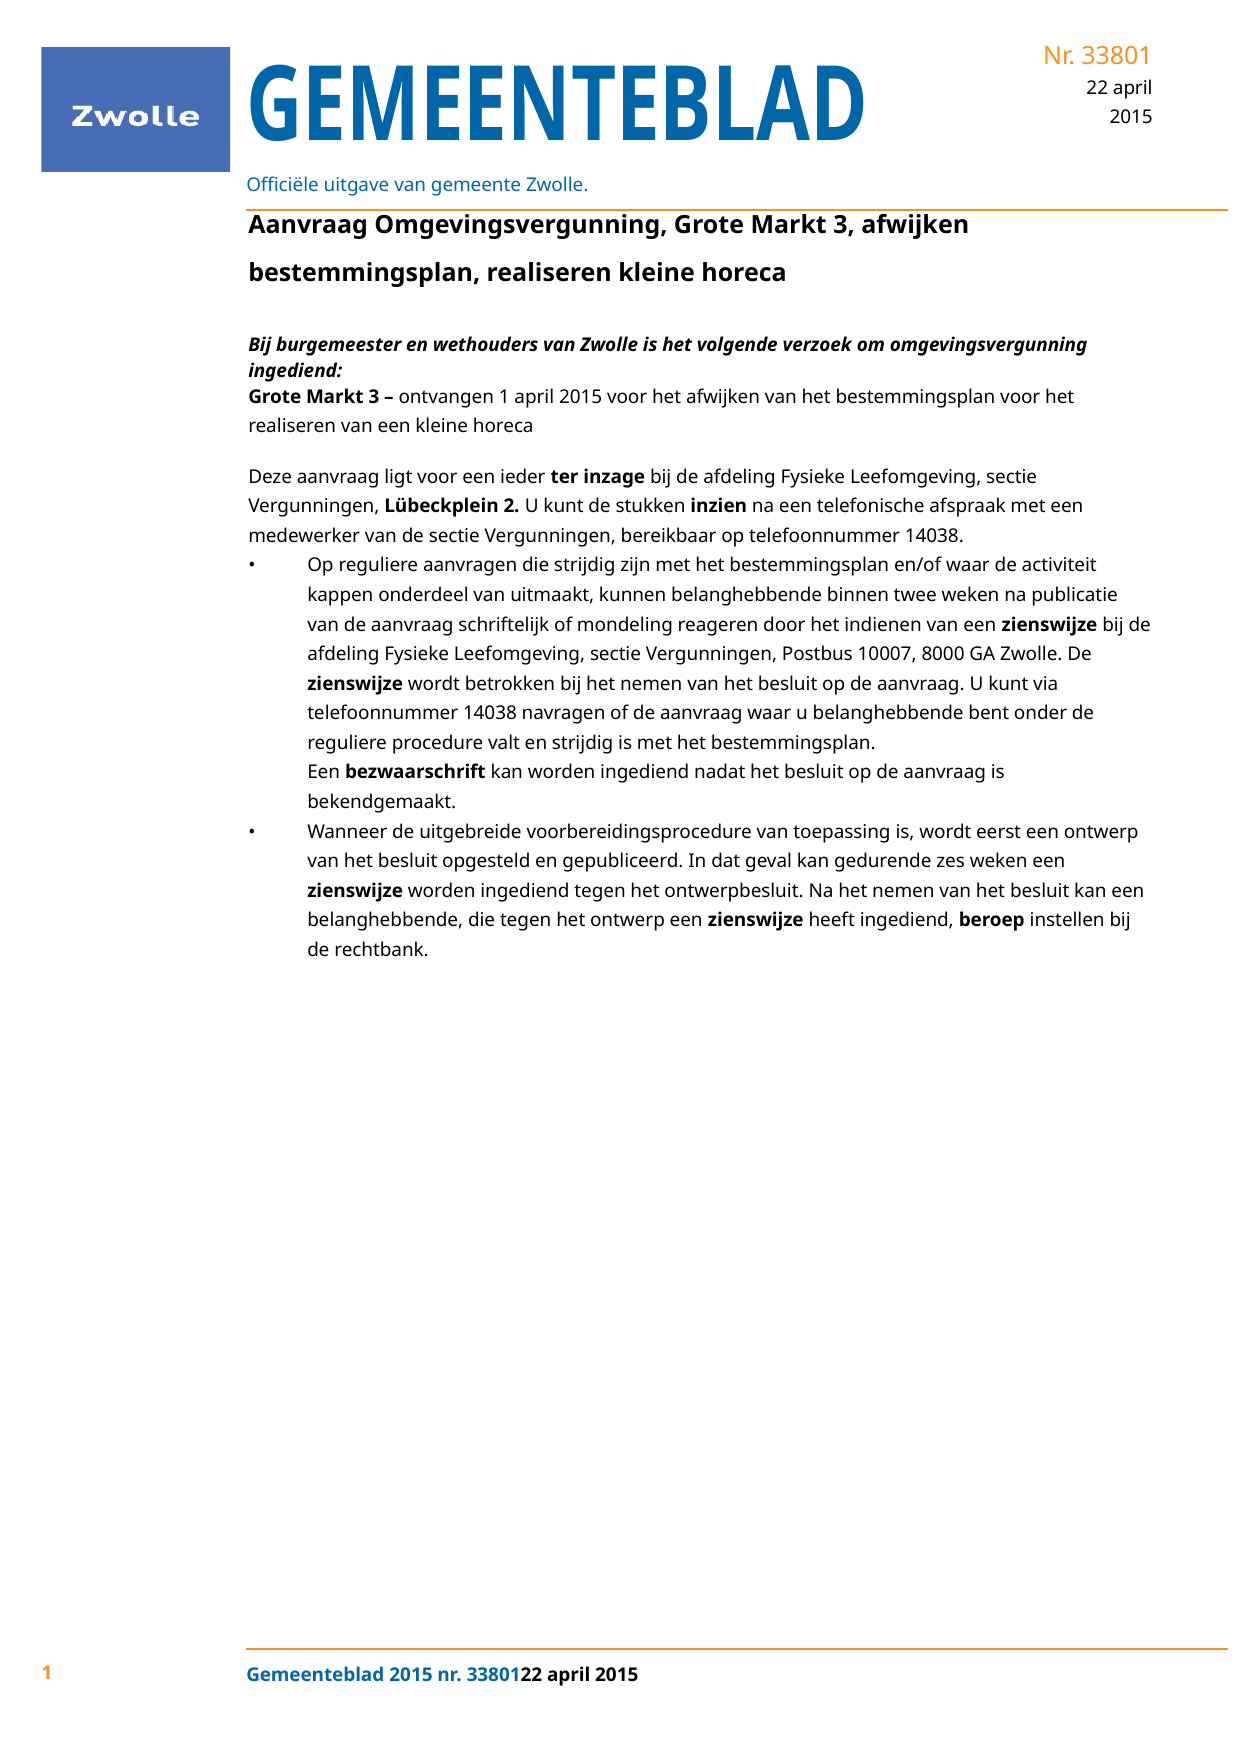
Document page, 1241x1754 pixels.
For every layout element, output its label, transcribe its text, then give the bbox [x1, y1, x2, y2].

text Aanvraag Omgevingsvergunning, Grote Markt 3, afwijken bestemmingsplan, realiseren kleine horeca [248, 211, 1152, 288]
text Deze aanvraag ligt voor een ieder ter inzage bij de afdeling Fysieke Leefomgeving, sectie Vergunningen, Lübeckplein 2. U kunt de stukken inzien na een telefonische afspraak met een medewerker van de sectie Vergunningen, bereikbaar op telefoonnummer 14038. [248, 463, 1152, 548]
text Bij burgemeester en wethouders van Zwolle is het volgende verzoek om omgevingsvergunning ingediend: [248, 331, 1152, 383]
text Grote Markt 3 – ontvangen 1 april 2015 voor het afwijken van het bestemmingsplan voor het realiseren van een kleine horeca [248, 383, 1152, 438]
picture [41, 47, 231, 172]
list Op reguliere aanvragen die strijdig zijn met het bestemmingsplan en/of waar de activiteit kappen onderdeel van uitmaakt, kunnen belanghebbende binnen twee weken na publicatie van de aanvraag schriftelijk of mondeling reageren door het indienen van een zienswijze bij de afdeling Fysieke Leefomgeving, sectie Vergunningen, Postbus 10007, 8000 GA Zwolle. De zienswijze wordt betrokken bij het nemen van het besluit op de aanvraag. U kunt via telefoonnummer 14038 navragen of de aanvraag waar u belanghebbende bent onder de reguliere procedure valt en strijdig is met het bestemmingsplan. [248, 552, 1152, 755]
list Wanneer de uitgebreide voorbereidingsprocedure van toepassing is, wordt eerst een ontwerp van het besluit opgesteld en gepubliceerd. In dat geval kan gedurende zes weken een zienswijze worden ingediend tegen het ontwerpbesluit. Na het nemen van het besluit kan een belanghebbende, die tegen het ontwerp een zienswijze heeft ingediend, beroep instellen bij de rechtbank. [248, 818, 1152, 962]
list Een bezwaarschrift kan worden ingediend nadat het besluit op de aanvraag is bekendgemaakt. [248, 759, 1152, 814]
